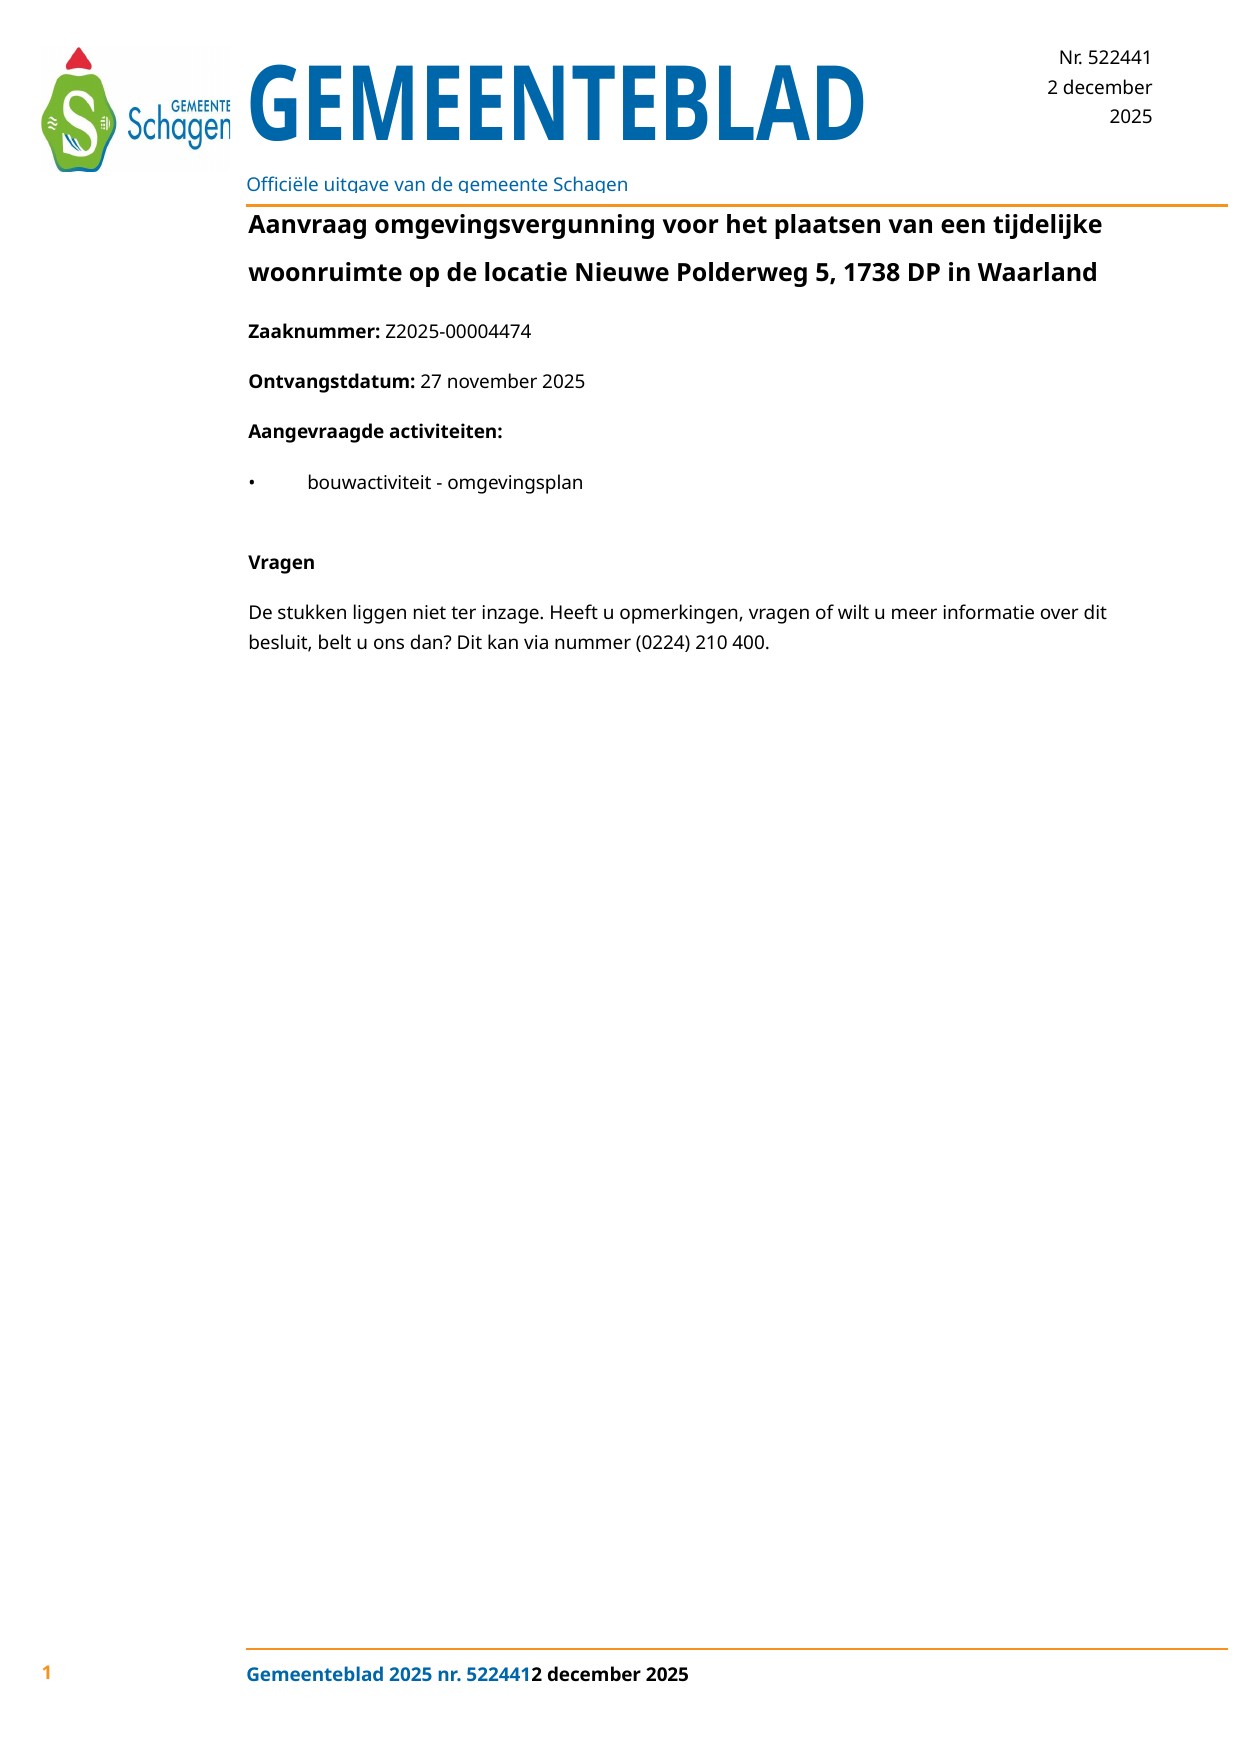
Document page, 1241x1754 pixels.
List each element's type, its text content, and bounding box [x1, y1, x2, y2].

text Ontvangstdatum: 27 november 2025 [248, 368, 1152, 394]
text Aanvraag omgevingsvergunning voor het plaatsen van een tijdelijke woonruimte op de locatie Nieuwe Polderweg 5, 1738 DP in Waarland [248, 207, 1152, 288]
list bouwactiviteit - omgevingsplan [248, 469, 1152, 495]
picture [41, 47, 231, 172]
text Vragen [248, 549, 1152, 575]
text Aangevraagde activiteiten: [248, 419, 1152, 444]
text De stukken liggen niet ter inzage. Heeft u opmerkingen, vragen of wilt u meer informatie over dit besluit, belt u ons dan? Dit kan via nummer (0224) 210 400. [248, 599, 1152, 655]
text Zaaknummer: Z2025-00004474 [248, 318, 1152, 344]
